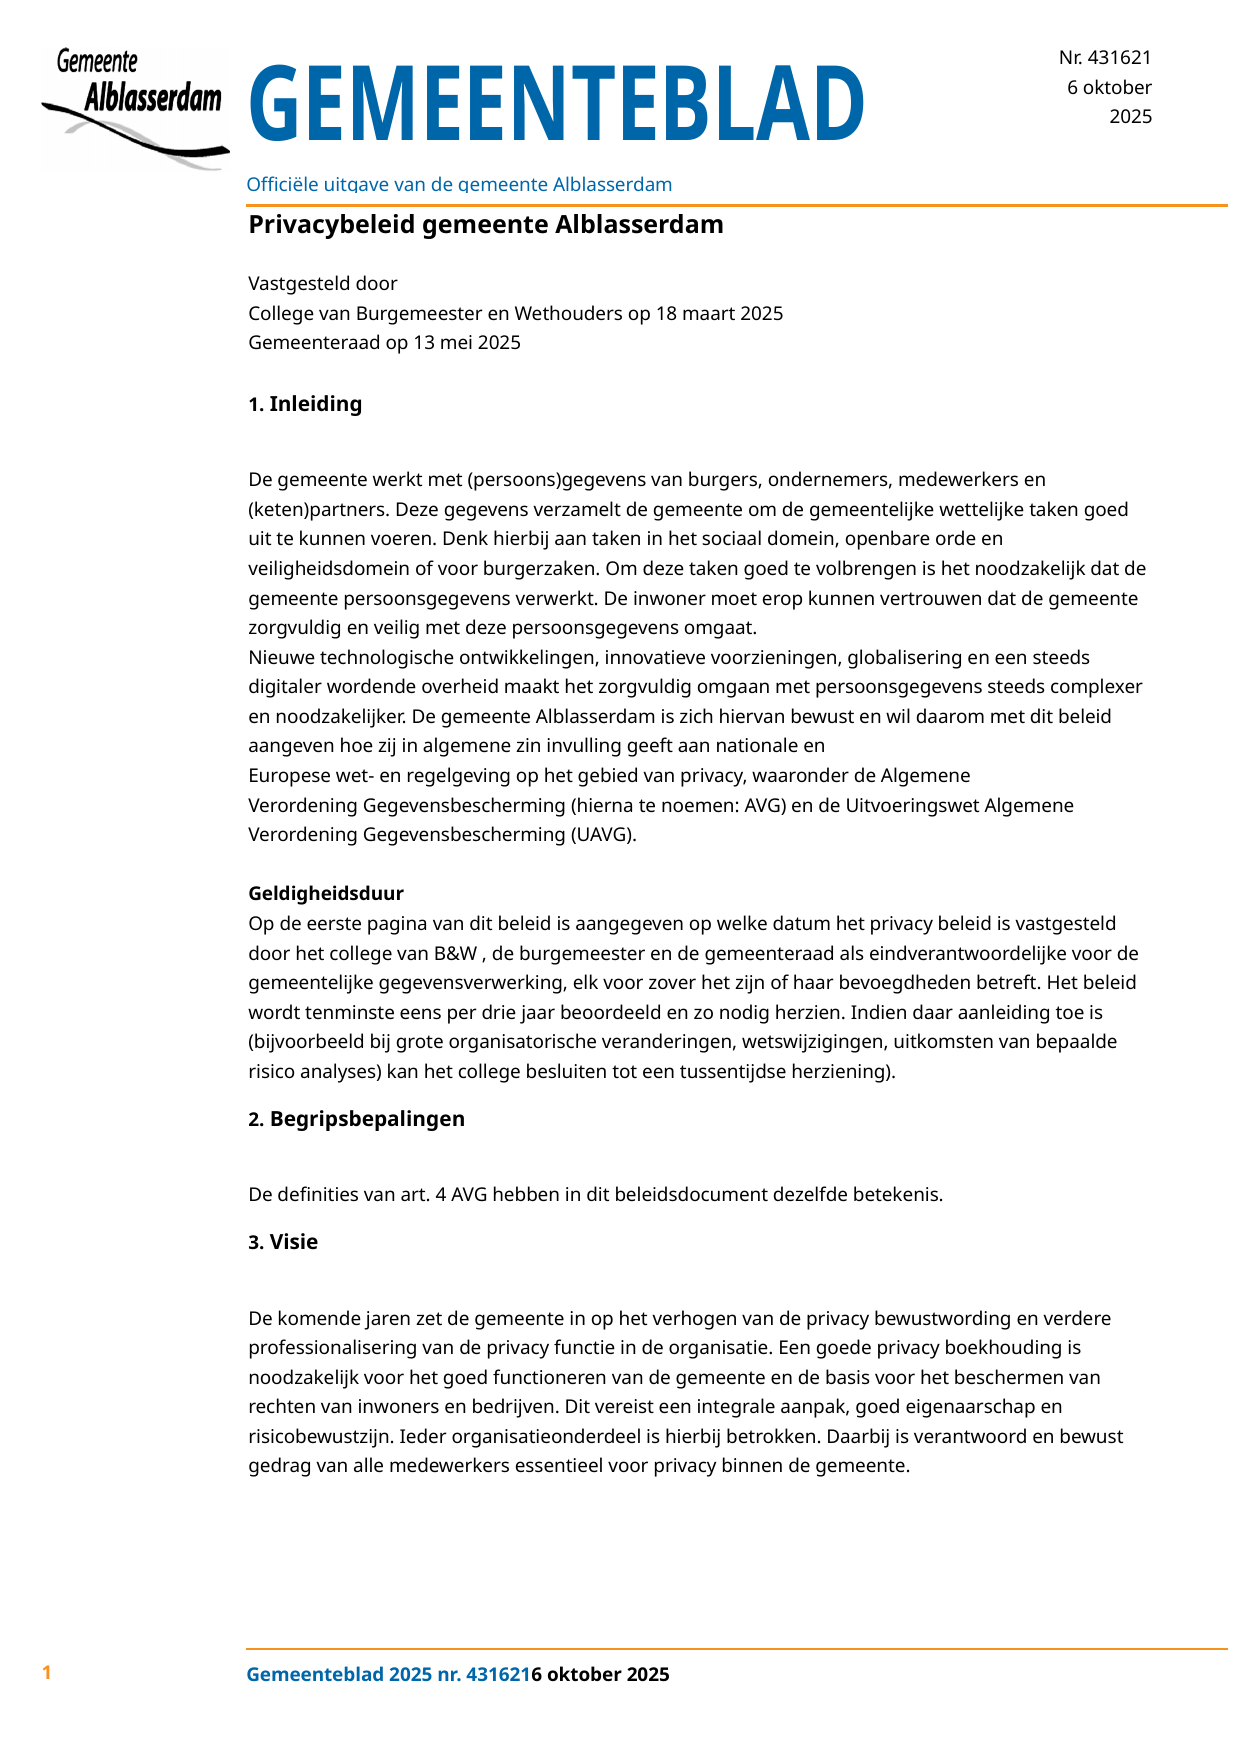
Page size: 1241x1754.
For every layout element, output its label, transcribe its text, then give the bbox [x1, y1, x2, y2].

text College van Burgemeester en Wethouders op 18 maart 2025 [248, 300, 1152, 326]
text 1. Inleiding [248, 389, 1152, 417]
text De komende jaren zet de gemeente in op het verhogen van de privacy bewustwording en verdere professionalisering van de privacy functie in de organisatie. Een goede privacy boekhouding is noodzakelijk voor het goed functioneren van de gemeente en de basis voor het beschermen van rechten van inwoners en bedrijven. Dit vereist een integrale aanpak, goed eigenaarschap en risicobewustzijn. Ieder organisatieonderdeel is hierbij betrokken. Daarbij is verantwoord en bewust gedrag van alle medewerkers essentieel voor privacy binnen de gemeente. [248, 1305, 1152, 1478]
text Europese wet- en regelgeving op het gebied van privacy, waaronder de Algemene [248, 762, 1152, 788]
picture [41, 47, 231, 172]
text Verordening Gegevensbescherming (hierna te noemen: AVG) en de Uitvoeringswet Algemene Verordening Gegevensbescherming (UAVG). [248, 792, 1152, 847]
text Privacybeleid gemeente Alblasserdam [248, 207, 1152, 241]
text De definities van art. 4 AVG hebben in dit beleidsdocument dezelfde betekenis. [248, 1181, 1152, 1207]
text 3. Visie [248, 1227, 1152, 1255]
text 2. Begripsbepalingen [248, 1104, 1152, 1132]
text Geldigheidsduur [248, 881, 1152, 906]
text Gemeenteraad op 13 mei 2025 [248, 329, 1152, 355]
text Nieuwe technologische ontwikkelingen, innovatieve voorzieningen, globalisering en een steeds digitaler wordende overheid maakt het zorgvuldig omgaan met persoonsgegevens steeds complexer en noodzakelijker. De gemeente Alblasserdam is zich hiervan bewust en wil daarom met dit beleid aangeven hoe zij in algemene zin invulling geeft aan nationale en [248, 644, 1152, 758]
text De gemeente werkt met (persoons)gegevens van burgers, ondernemers, medewerkers en (keten)partners. Deze gegevens verzamelt de gemeente om de gemeentelijke wettelijke taken goed uit te kunnen voeren. Denk hierbij aan taken in het sociaal domein, openbare orde en veiligheidsdomein of voor burgerzaken. Om deze taken goed te volbrengen is het noodzakelijk dat de gemeente persoonsgegevens verwerkt. De inwoner moet erop kunnen vertrouwen dat de gemeente zorgvuldig en veilig met deze persoonsgegevens omgaat. [248, 466, 1152, 640]
text Vastgesteld door [248, 270, 1152, 296]
text Op de eerste pagina van dit beleid is aangegeven op welke datum het privacy beleid is vastgesteld door het college van B&W , de burgemeester en de gemeenteraad als eindverantwoordelijke voor de gemeentelijke gegevensverwerking, elk voor zover het zijn of haar bevoegdheden betreft. Het beleid wordt tenminste eens per drie jaar beoordeeld en zo nodig herzien. Indien daar aanleiding toe is (bijvoorbeeld bij grote organisatorische veranderingen, wetswijzigingen, uitkomsten van bepaalde risico analyses) kan het college besluiten tot een tussentijdse herziening). [248, 910, 1152, 1084]
